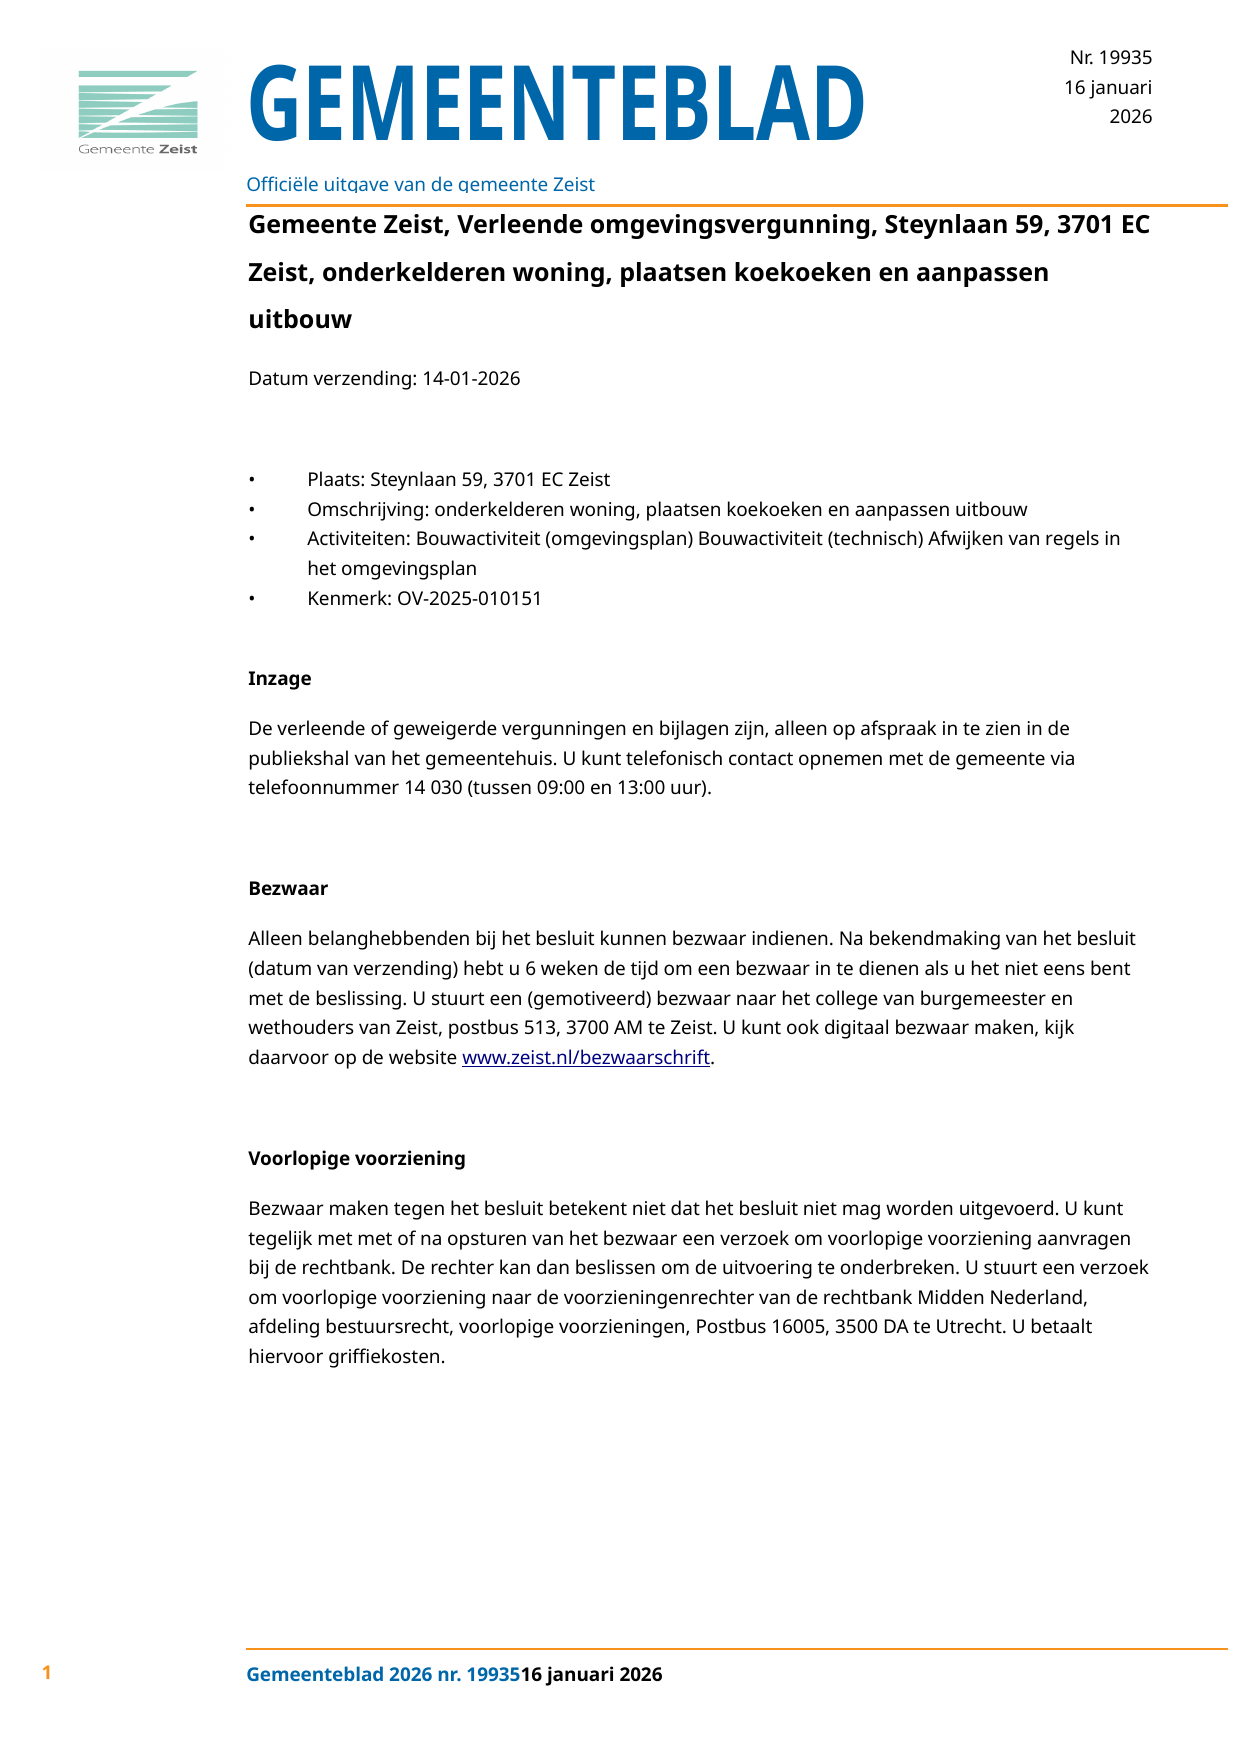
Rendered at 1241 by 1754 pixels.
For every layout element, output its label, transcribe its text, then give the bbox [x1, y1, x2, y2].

list Activiteiten: Bouwactiviteit (omgevingsplan) Bouwactiviteit (technisch) Afwijken van regels in het omgevingsplan [248, 526, 1152, 581]
picture [41, 47, 231, 172]
list Omschrijving: onderkelderen woning, plaatsen koekoeken en aanpassen uitbouw [248, 496, 1152, 522]
text Alleen belanghebbenden bij het besluit kunnen bezwaar indienen. Na bekendmaking van het besluit (datum van verzending) hebt u 6 weken de tijd om een bezwaar in te dienen als u het niet eens bent met de beslissing. U stuurt een (gemotiveerd) bezwaar naar het college van burgemeester en wethouders van Zeist, postbus 513, 3700 AM te Zeist. U kunt ook digitaal bezwaar maken, kijk daarvoor op de website www.zeist.nl/bezwaarschrift. [248, 926, 1152, 1069]
text Bezwaar maken tegen het besluit betekent niet dat het besluit niet mag worden uitgevoerd. U kunt tegelijk met met of na opsturen van het bezwaar een verzoek om voorlopige voorziening aanvragen bij de rechtbank. De rechter kan dan beslissen om de uitvoering te onderbreken. U stuurt een verzoek om voorlopige voorziening naar de voorzieningenrechter van de rechtbank Midden Nederland, afdeling bestuursrecht, voorlopige voorzieningen, Postbus 16005, 3500 DA te Utrecht. U betaalt hiervoor griffiekosten. [248, 1195, 1152, 1369]
list Plaats: Steynlaan 59, 3701 EC Zeist [248, 466, 1152, 492]
text Gemeente Zeist, Verleende omgevingsvergunning, Steynlaan 59, 3701 EC Zeist, onderkelderen woning, plaatsen koekoeken en aanpassen uitbouw [248, 207, 1152, 336]
text Datum verzending: 14-01-2026 [248, 366, 1152, 391]
text De verleende of geweigerde vergunningen en bijlagen zijn, alleen op afspraak in te zien in de publiekshal van het gemeentehuis. U kunt telefonisch contact opnemen met de gemeente via telefoonnummer 14 030 (tussen 09:00 en 13:00 uur). [248, 715, 1152, 800]
text Inzage [248, 665, 1152, 690]
text Voorlopige voorziening [248, 1145, 1152, 1170]
text Bezwaar [248, 875, 1152, 901]
list Kenmerk: OV-2025-010151 [248, 585, 1152, 610]
